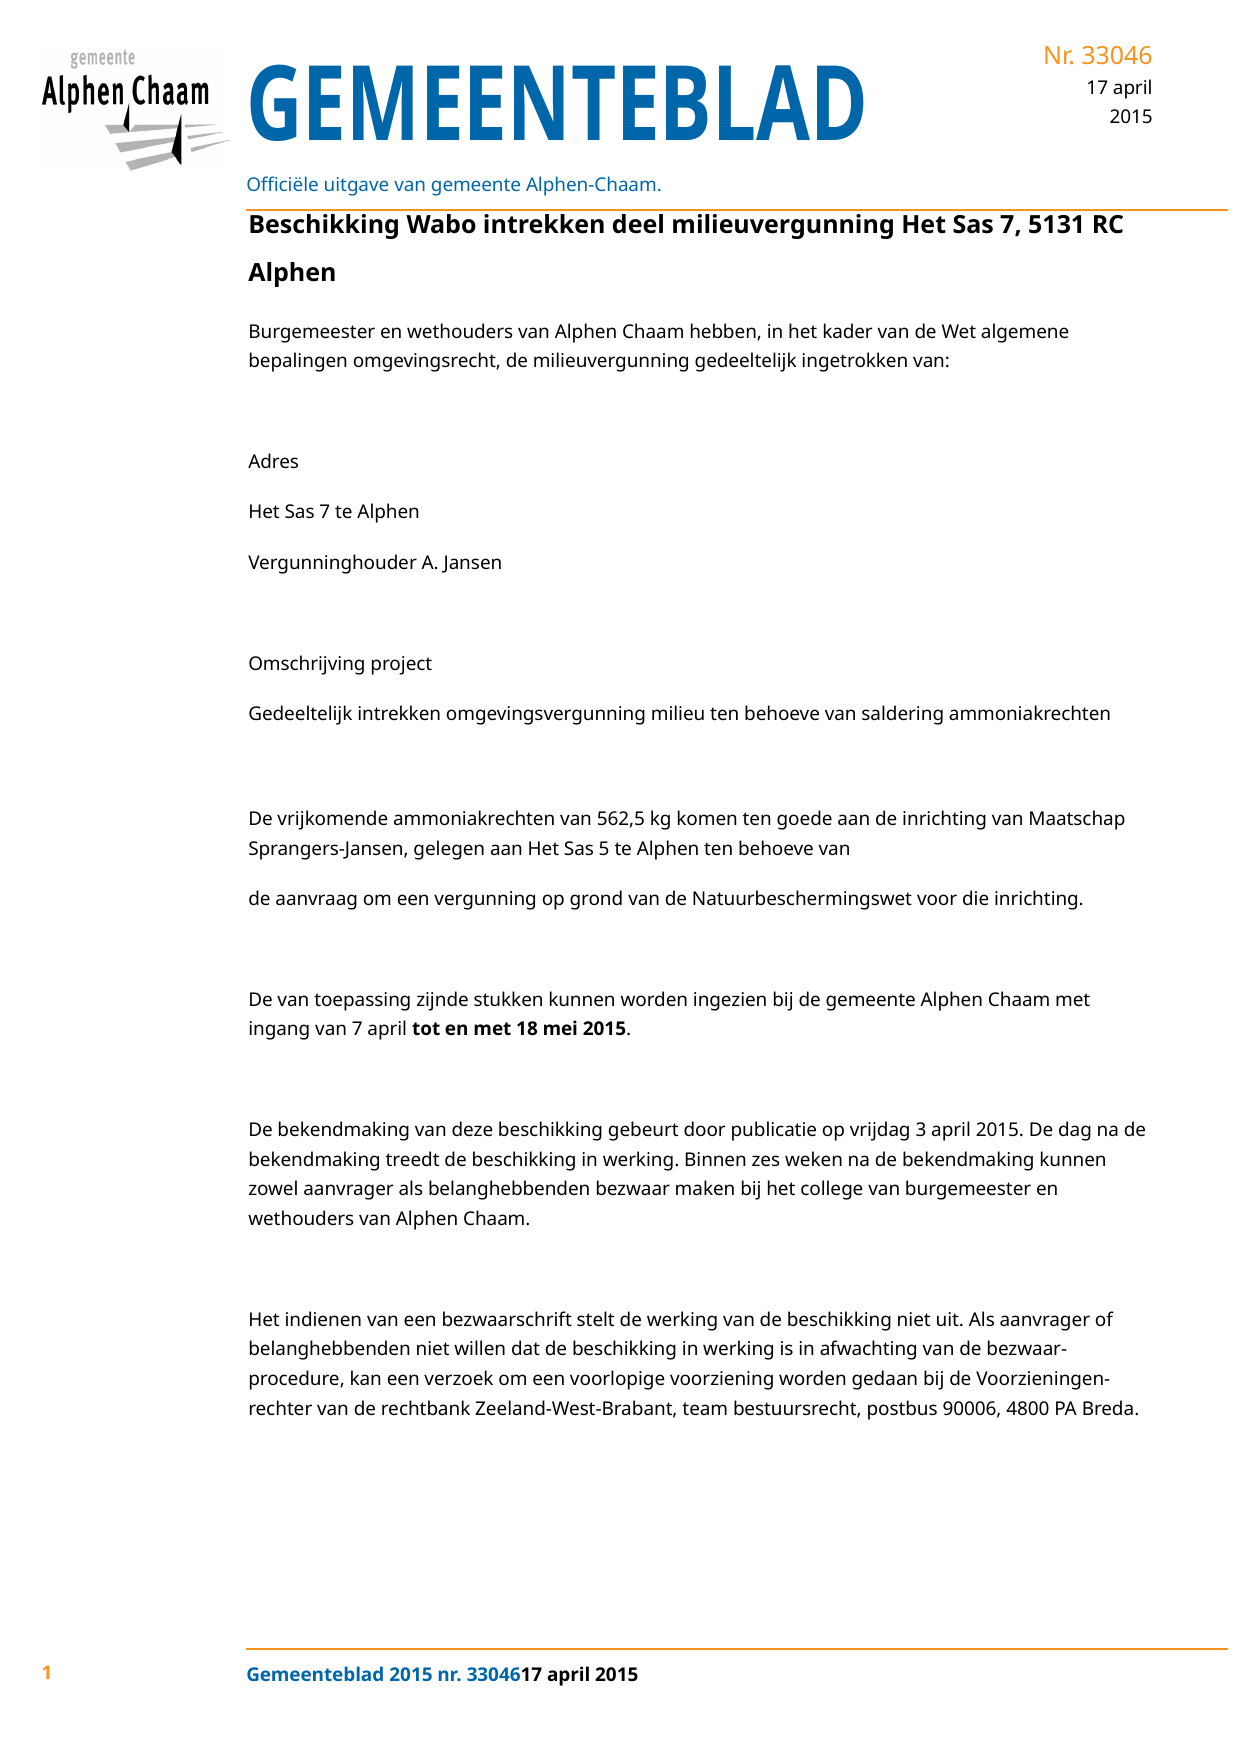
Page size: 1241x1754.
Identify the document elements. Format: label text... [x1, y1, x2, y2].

text Het indienen van een bezwaarschrift stelt de werking van de beschikking niet uit. Als aanvrager of belanghebbenden niet willen dat de beschikking in werking is in afwachting van de bezwaar- procedure, kan een verzoek om een voorlopige voorziening worden gedaan bij de Voorzieningen- rechter van de rechtbank Zeeland-West-Brabant, team bestuursrecht, postbus 90006, 4800 PA Breda. [248, 1306, 1152, 1421]
text Vergunninghouder A. Jansen [248, 549, 1152, 575]
picture [41, 47, 231, 172]
text Beschikking Wabo intrekken deel milieuvergunning Het Sas 7, 5131 RC Alphen [248, 211, 1152, 288]
text Het Sas 7 te Alphen [248, 499, 1152, 524]
text De vrijkomende ammoniakrechten van 562,5 kg komen ten goede aan de inrichting van Maatschap Sprangers-Jansen, gelegen aan Het Sas 5 te Alphen ten behoeve van [248, 805, 1152, 861]
text De bekendmaking van deze beschikking gebeurt door publicatie op vrijdag 3 april 2015. De dag na de bekendmaking treedt de beschikking in werking. Binnen zes weken na de bekendmaking kunnen zowel aanvrager als belanghebbenden bezwaar maken bij het college van burgemeester en wethouders van Alphen Chaam. [248, 1116, 1152, 1231]
text Gedeeltelijk intrekken omgevingsvergunning milieu ten behoeve van saldering ammoniakrechten [248, 700, 1152, 726]
text Adres [248, 448, 1152, 474]
text Omschrijving project [248, 650, 1152, 676]
text de aanvraag om een vergunning op grond van de Natuurbeschermingswet voor die inrichting. [248, 885, 1152, 911]
text De van toepassing zijnde stukken kunnen worden ingezien bij de gemeente Alphen Chaam met ingang van 7 april tot en met 18 mei 2015. [248, 986, 1152, 1041]
text Burgemeester en wethouders van Alphen Chaam hebben, in het kader van de Wet algemene bepalingen omgevingsrecht, de milieuvergunning gedeeltelijk ingetrokken van: [248, 318, 1152, 373]
